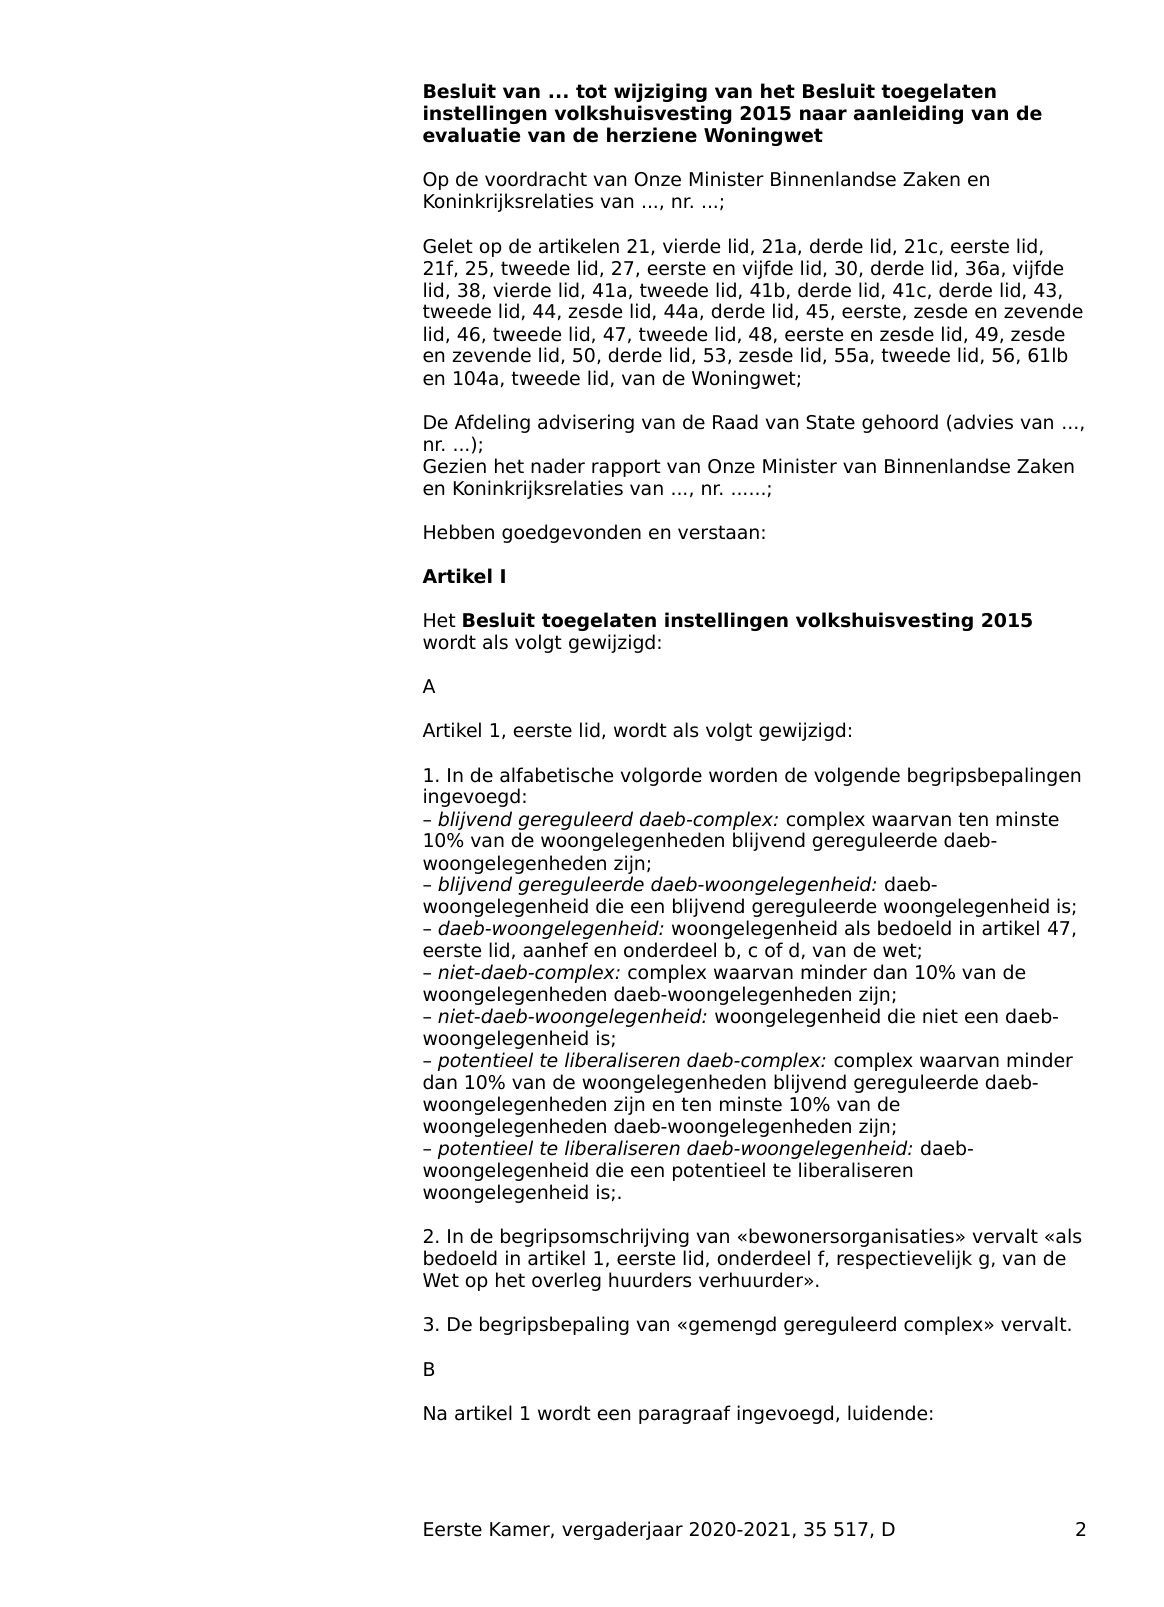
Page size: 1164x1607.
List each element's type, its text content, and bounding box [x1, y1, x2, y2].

text – niet-daeb-complex: complex waarvan minder dan 10% van de woongelegenheden daeb-woongelegenheden zijn; [422, 962, 1087, 1006]
text 3. De begripsbepaling van «gemengd gereguleerd complex» vervalt. [422, 1314, 1087, 1336]
text – blijvend gereguleerde daeb-woongelegenheid: daeb-woongelegenheid die een blijvend gereguleerde woongelegenheid is; [422, 874, 1087, 918]
text – potentieel te liberaliseren daeb-woongelegenheid: daeb-woongelegenheid die een potentieel te liberaliseren woongelegenheid is;. [422, 1138, 1087, 1204]
text De Afdeling advisering van de Raad van State gehoord (advies van ..., nr. ...); [422, 412, 1087, 456]
text 1. In de alfabetische volgorde worden de volgende begripsbepalingen ingevoegd: [422, 764, 1087, 808]
text – niet-daeb-woongelegenheid: woongelegenheid die niet een daeb-woongelegenheid is; [422, 1006, 1087, 1050]
subtitle A [422, 676, 1087, 698]
text Het Besluit toegelaten instellingen volkshuisvesting 2015 wordt als volgt gewijzigd: [422, 610, 1087, 654]
text Gelet op de artikelen 21, vierde lid, 21a, derde lid, 21c, eerste lid, 21f, 25, tweede lid, 27, eerste en vijfde lid, 30, derde lid, 36a, vijfde lid, 38, vierde lid, 41a, tweede lid, 41b, derde lid, 41c, derde lid, 43, tweede lid, 44, zesde lid, 44a, derde lid, 45, eerste, zesde en zevende lid, 46, tweede lid, 47, tweede lid, 48, eerste en zesde lid, 49, zesde en zevende lid, 50, derde lid, 53, zesde lid, 55a, tweede lid, 56, 61lb en 104a, tweede lid, van de Woningwet; [422, 236, 1087, 389]
text – potentieel te liberaliseren daeb-complex: complex waarvan minder dan 10% van de woongelegenheden blijvend gereguleerde daeb-woongelegenheden zijn en ten minste 10% van de woongelegenheden daeb-woongelegenheden zijn; [422, 1050, 1087, 1138]
subtitle Artikel I [422, 566, 1087, 588]
text Op de voordracht van Onze Minister Binnenlandse Zaken en Koninkrijksrelaties van ..., nr. ...; [422, 169, 1087, 213]
subtitle B [422, 1358, 1087, 1381]
text Artikel 1, eerste lid, wordt als volgt gewijzigd: [422, 720, 1087, 742]
text – blijvend gereguleerd daeb-complex: complex waarvan ten minste 10% van de woongelegenheden blijvend gereguleerde daeb-woongelegenheden zijn; [422, 808, 1087, 874]
text Na artikel 1 wordt een paragraaf ingevoegd, luidende: [422, 1403, 1087, 1425]
text Gezien het nader rapport van Onze Minister van Binnenlandse Zaken en Koninkrijksrelaties van ..., nr. ......; [422, 456, 1087, 499]
text Hebben goedgevonden en verstaan: [422, 522, 1087, 544]
text 2. In de begripsomschrijving van «bewonersorganisaties» vervalt «als bedoeld in artikel 1, eerste lid, onderdeel f, respectievelijk g, van de Wet op het overleg huurders verhuurder». [422, 1226, 1087, 1292]
subtitle Besluit van ... tot wijziging van het Besluit toegelaten instellingen volkshuisvesting 2015 naar aanleiding van de evaluatie van de herziene Woningwet [422, 81, 1087, 147]
text – daeb-woongelegenheid: woongelegenheid als bedoeld in artikel 47, eerste lid, aanhef en onderdeel b, c of d, van de wet; [422, 918, 1087, 962]
